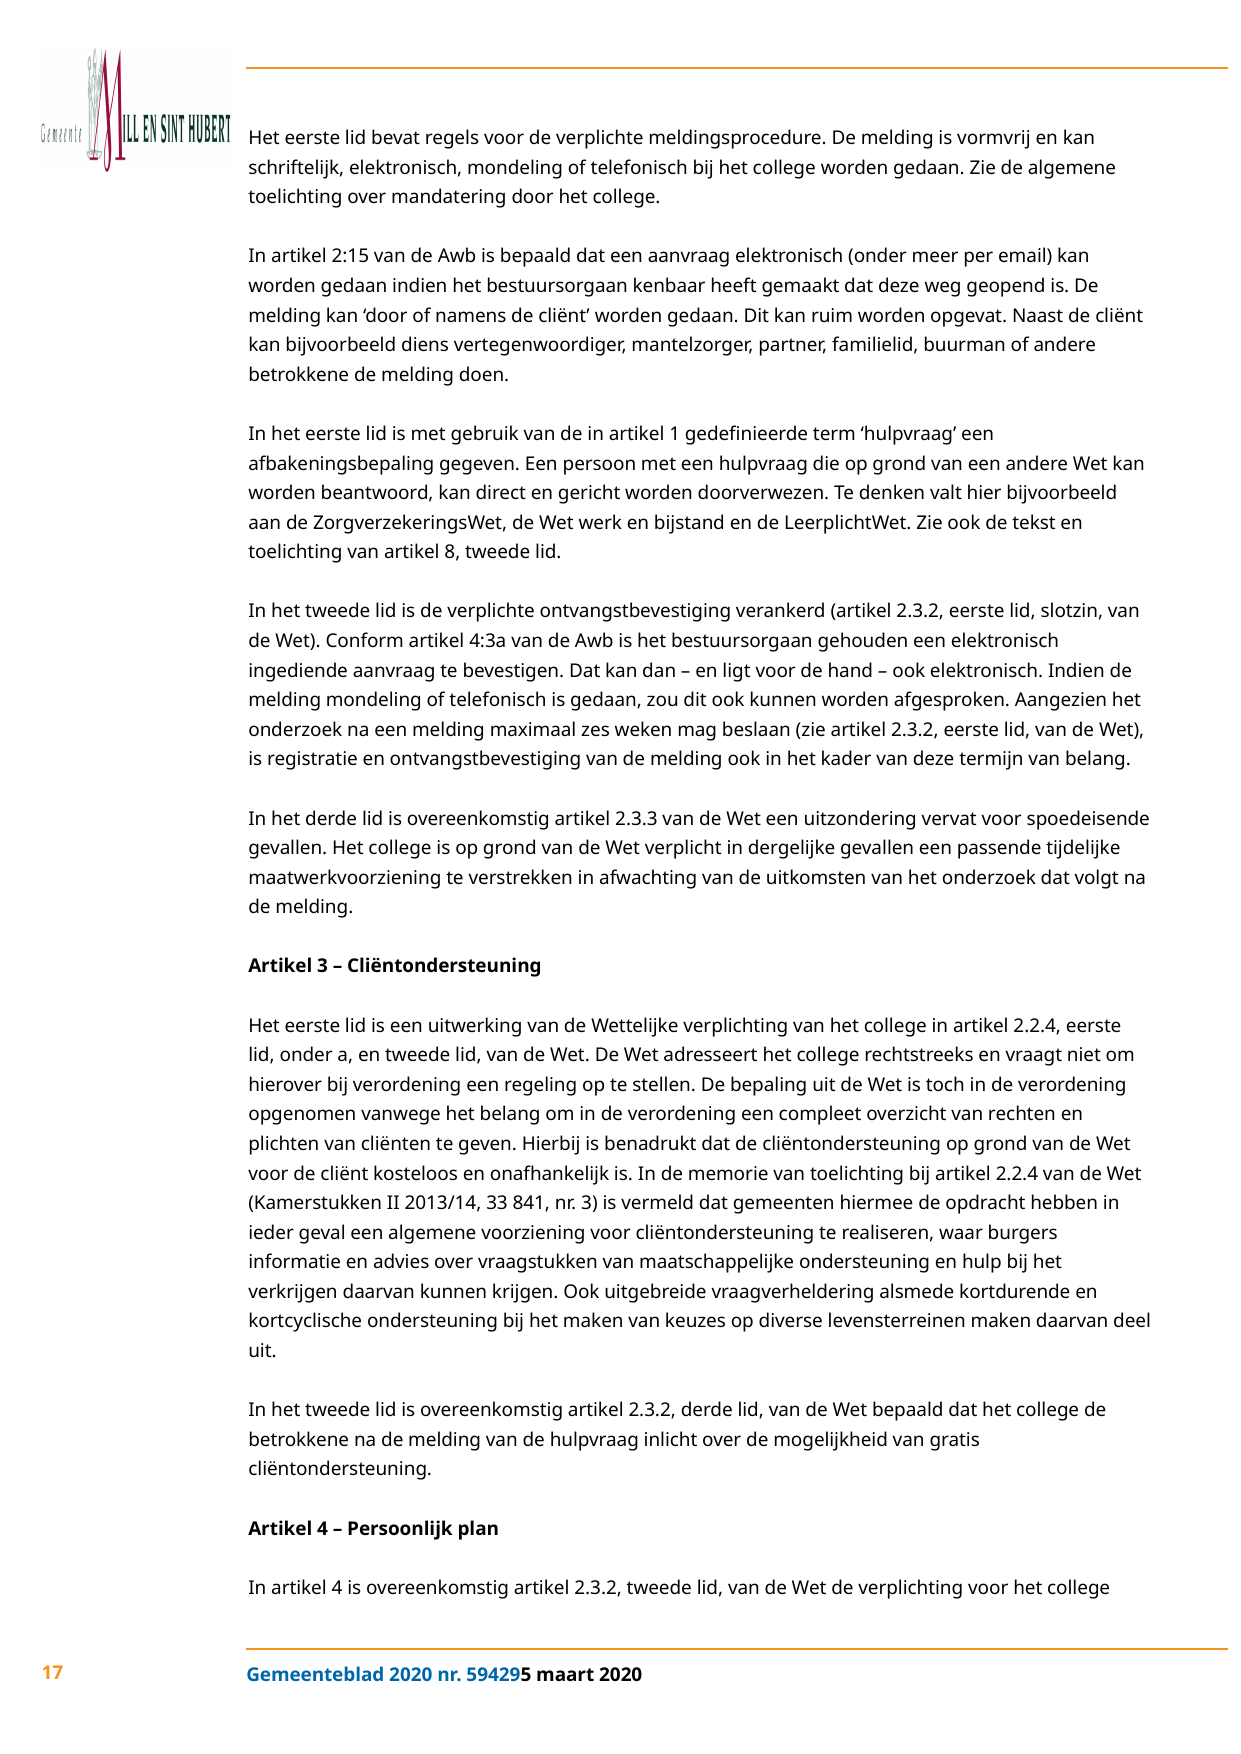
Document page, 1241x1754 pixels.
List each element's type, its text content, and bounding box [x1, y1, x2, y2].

text Het eerste lid bevat regels voor de verplichte meldingsprocedure. De melding is vormvrij en kan schriftelijk, elektronisch, mondeling of telefonisch bij het college worden gedaan. Zie de algemene toelichting over mandatering door het college. [248, 124, 1152, 209]
picture [41, 47, 231, 172]
text Het eerste lid is een uitwerking van de Wettelijke verplichting van het college in artikel 2.2.4, eerste lid, onder a, en tweede lid, van de Wet. De Wet adresseert het college rechtstreeks en vraagt niet om hierover bij verordening een regeling op te stellen. De bepaling uit de Wet is toch in de verordening opgenomen vanwege het belang om in de verordening een compleet overzicht van rechten en plichten van cliënten te geven. Hierbij is benadrukt dat de cliëntondersteuning op grond van de Wet voor de cliënt kosteloos en onafhankelijk is. In de memorie van toelichting bij artikel 2.2.4 van de Wet (Kamerstukken II 2013/14, 33 841, nr. 3) is vermeld dat gemeenten hiermee de opdracht hebben in ieder geval een algemene voorziening voor cliëntondersteuning te realiseren, waar burgers informatie en advies over vraagstukken van maatschappelijke ondersteuning en hulp bij het verkrijgen daarvan kunnen krijgen. Ook uitgebreide vraagverheldering alsmede kortdurende en kortcyclische ondersteuning bij het maken van keuzes op diverse levensterreinen maken daarvan deel uit. [248, 1012, 1152, 1363]
text In het eerste lid is met gebruik van de in artikel 1 gedefinieerde term ‘hulpvraag’ een afbakeningsbepaling gegeven. Een persoon met een hulpvraag die op grond van een andere Wet kan worden beantwoord, kan direct en gericht worden doorverwezen. Te denken valt hier bijvoorbeeld aan de ZorgverzekeringsWet, de Wet werk en bijstand en de LeerplichtWet. Zie ook de tekst en toelichting van artikel 8, tweede lid. [248, 420, 1152, 564]
text In het tweede lid is overeenkomstig artikel 2.3.2, derde lid, van de Wet bepaald dat het college de betrokkene na de melding van de hulpvraag inlicht over de mogelijkheid van gratis cliëntondersteuning. [248, 1396, 1152, 1481]
text In artikel 2:15 van de Awb is bepaald dat een aanvraag elektronisch (onder meer per email) kan worden gedaan indien het bestuursorgaan kenbaar heeft gemaakt dat deze weg geopend is. De melding kan ‘door of namens de cliënt’ worden gedaan. Dit kan ruim worden opgevat. Naast de cliënt kan bijvoorbeeld diens vertegenwoordiger, mantelzorger, partner, familielid, buurman of andere betrokkene de melding doen. [248, 243, 1152, 387]
text Artikel 3 – Cliëntondersteuning [248, 953, 1152, 978]
text In het derde lid is overeenkomstig artikel 2.3.3 van de Wet een uitzondering vervat voor spoedeisende gevallen. Het college is op grond van de Wet verplicht in dergelijke gevallen een passende tijdelijke maatwerkvoorziening te verstrekken in afwachting van de uitkomsten van het onderzoek dat volgt na de melding. [248, 805, 1152, 919]
text In artikel 4 is overeenkomstig artikel 2.3.2, tweede lid, van de Wet de verplichting voor het college [248, 1574, 1152, 1600]
text In het tweede lid is de verplichte ontvangstbevestiging verankerd (artikel 2.3.2, eerste lid, slotzin, van de Wet). Conform artikel 4:3a van de Awb is het bestuursorgaan gehouden een elektronisch ingediende aanvraag te bevestigen. Dat kan dan – en ligt voor de hand – ook elektronisch. Indien de melding mondeling of telefonisch is gedaan, zou dit ook kunnen worden afgesproken. Aangezien het onderzoek na een melding maximaal zes weken mag beslaan (zie artikel 2.3.2, eerste lid, van de Wet), is registratie en ontvangstbevestiging van de melding ook in het kader van deze termijn van belang. [248, 598, 1152, 771]
text Artikel 4 – Persoonlijk plan [248, 1515, 1152, 1541]
